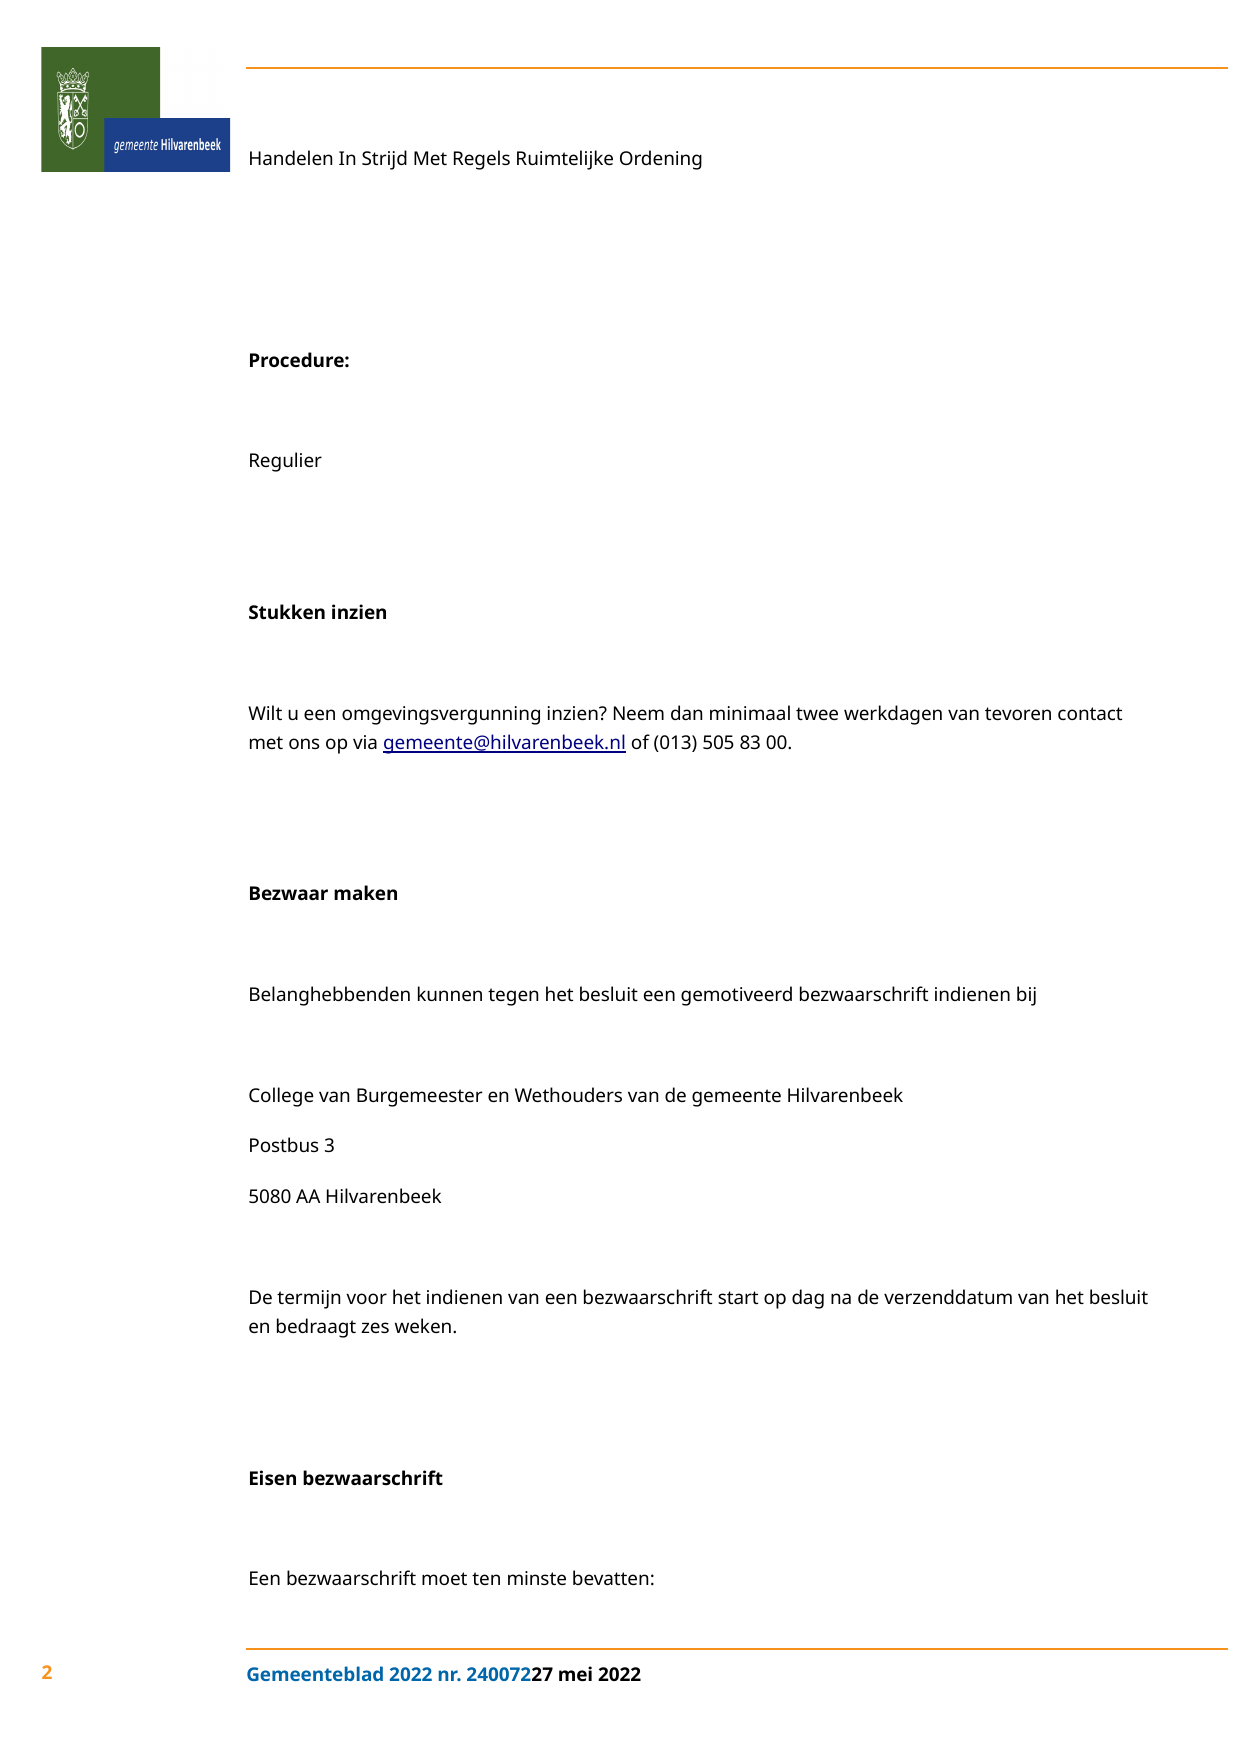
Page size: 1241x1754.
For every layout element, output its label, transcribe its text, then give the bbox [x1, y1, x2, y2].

text Regulier [248, 448, 1152, 473]
text Een bezwaarschrift moet ten minste bevatten: [248, 1566, 1152, 1591]
text Postbus 3 [248, 1133, 1152, 1158]
text Handelen In Strijd Met Regels Ruimtelijke Ordening [248, 145, 1152, 171]
text Eisen bezwaarschrift [248, 1465, 1152, 1491]
text Stukken inzien [248, 599, 1152, 625]
picture [41, 47, 231, 172]
text Procedure: [248, 347, 1152, 373]
text Wilt u een omgevingsvergunning inzien? Neem dan minimaal twee werkdagen van tevoren contact met ons op via gemeente@hilvarenbeek.nl of (013) 505 83 00. [248, 700, 1152, 755]
text Belanghebbenden kunnen tegen het besluit een gemotiveerd bezwaarschrift indienen bij [248, 981, 1152, 1007]
text College van Burgemeester en Wethouders van de gemeente Hilvarenbeek [248, 1082, 1152, 1108]
text De termijn voor het indienen van een bezwaarschrift start op dag na de verzenddatum van het besluit en bedraagt zes weken. [248, 1284, 1152, 1339]
text 5080 AA Hilvarenbeek [248, 1183, 1152, 1209]
text Bezwaar maken [248, 881, 1152, 906]
